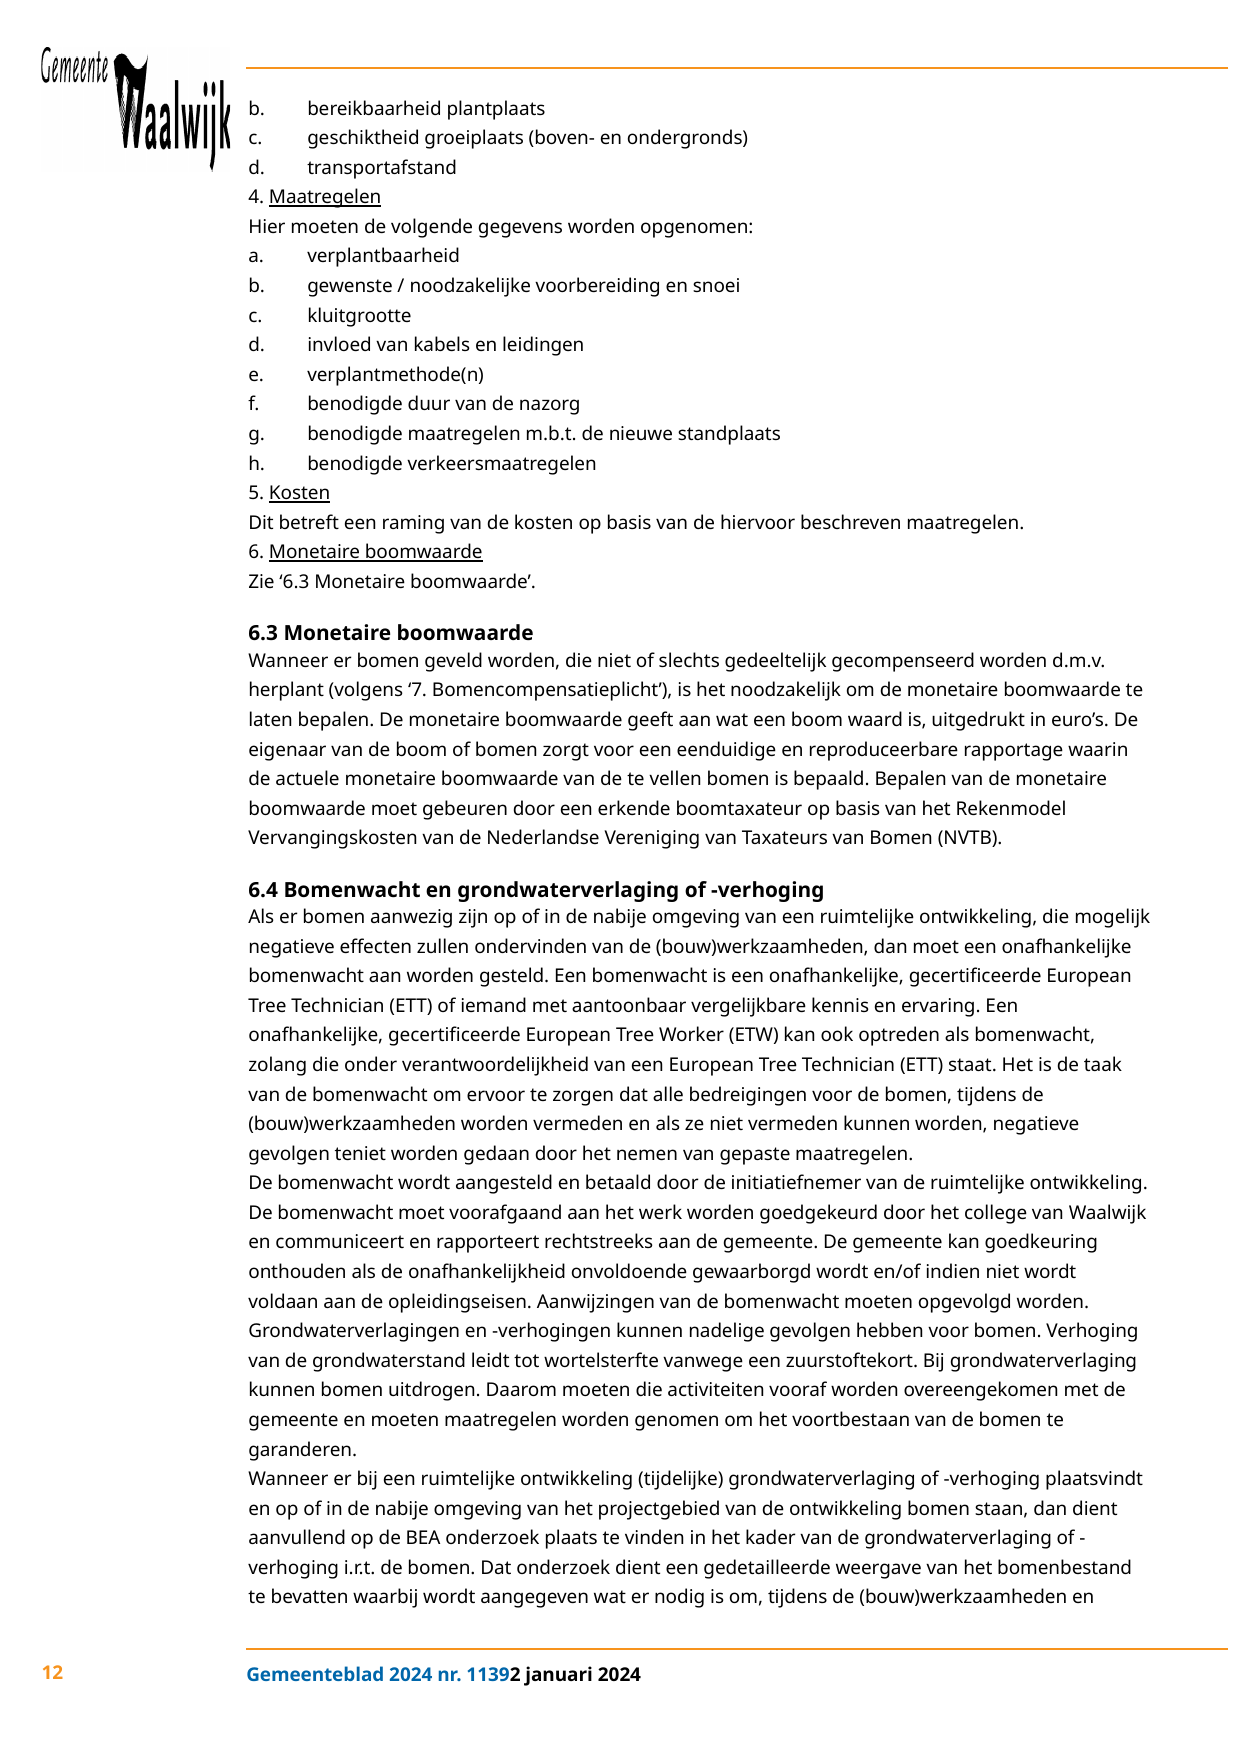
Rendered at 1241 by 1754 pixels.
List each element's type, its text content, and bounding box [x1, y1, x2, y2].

text Hier moeten de volgende gegevens worden opgenomen: [248, 213, 1152, 239]
text Wanneer er bij een ruimtelijke ontwikkeling (tijdelijke) grondwaterverlaging of -verhoging plaatsvindt en op of in de nabije omgeving van het projectgebied van de ontwikkeling bomen staan, dan dient aanvullend op de BEA onderzoek plaats te vinden in het kader van de grondwaterverlaging of -verhoging i.r.t. de bomen. Dat onderzoek dient een gedetailleerde weergave van het bomenbestand te bevatten waarbij wordt aangegeven wat er nodig is om, tijdens de (bouw)werkzaamheden en [248, 1465, 1152, 1609]
text 6.4 Bomenwacht en grondwaterverlaging of -verhoging [248, 875, 1152, 903]
list transportafstand [248, 154, 1152, 180]
text Grondwaterverlagingen en -verhogingen kunnen nadelige gevolgen hebben voor bomen. Verhoging van de grondwaterstand leidt tot wortelsterfte vanwege een zuurstoftekort. Bij grondwaterverlaging kunnen bomen uitdrogen. Daarom moeten die activiteiten vooraf worden overeengekomen met de gemeente en moeten maatregelen worden genomen om het voortbestaan van de bomen te garanderen. [248, 1317, 1152, 1462]
text 6. Monetaire boomwaarde [248, 538, 1152, 564]
text Dit betreft een raming van de kosten op basis van de hiervoor beschreven maatregelen. [248, 509, 1152, 535]
list geschiktheid groeiplaats (boven- en ondergronds) [248, 124, 1152, 150]
list benodigde duur van de nazorg [248, 391, 1152, 416]
text De bomenwacht wordt aangesteld en betaald door de initiatiefnemer van de ruimtelijke ontwikkeling. De bomenwacht moet voorafgaand aan het werk worden goedgekeurd door het college van Waalwijk en communiceert en rapporteert rechtstreeks aan de gemeente. De gemeente kan goedkeuring onthouden als de onafhankelijkheid onvoldoende gewaarborgd wordt en/of indien niet wordt voldaan aan de opleidingseisen. Aanwijzingen van de bomenwacht moeten opgevolgd worden. [248, 1169, 1152, 1314]
text Wanneer er bomen geveld worden, die niet of slechts gedeeltelijk gecompenseerd worden d.m.v. herplant (volgens ‘7. Bomencompensatieplicht’), is het noodzakelijk om de monetaire boomwaarde te laten bepalen. De monetaire boomwaarde geeft aan wat een boom waard is, uitgedrukt in euro’s. De eigenaar van de boom of bomen zorgt voor een eenduidige en reproduceerbare rapportage waarin de actuele monetaire boomwaarde van de te vellen bomen is bepaald. Bepalen van de monetaire boomwaarde moet gebeuren door een erkende boomtaxateur op basis van het Rekenmodel Vervangingskosten van de Nederlandse Vereniging van Taxateurs van Bomen (NVTB). [248, 647, 1152, 850]
list verplantbaarheid [248, 243, 1152, 268]
list verplantmethode(n) [248, 361, 1152, 387]
list gewenste / noodzakelijke voorbereiding en snoei [248, 272, 1152, 298]
picture [41, 47, 231, 172]
text 6.3 Monetaire boomwaarde [248, 618, 1152, 647]
text Zie ‘6.3 Monetaire boomwaarde’. [248, 568, 1152, 594]
list invloed van kabels en leidingen [248, 331, 1152, 357]
text Als er bomen aanwezig zijn op of in de nabije omgeving van een ruimtelijke ontwikkeling, die mogelijk negatieve effecten zullen ondervinden van de (bouw)werkzaamheden, dan moet een onafhankelijke bomenwacht aan worden gesteld. Een bomenwacht is een onafhankelijke, gecertificeerde European Tree Technician (ETT) of iemand met aantoonbaar vergelijkbare kennis en ervaring. Een onafhankelijke, gecertificeerde European Tree Worker (ETW) kan ook optreden als bomenwacht, zolang die onder verantwoordelijkheid van een European Tree Technician (ETT) staat. Het is de taak van de bomenwacht om ervoor te zorgen dat alle bedreigingen voor de bomen, tijdens de (bouw)werkzaamheden worden vermeden en als ze niet vermeden kunnen worden, negatieve gevolgen teniet worden gedaan door het nemen van gepaste maatregelen. [248, 903, 1152, 1166]
text 5. Kosten [248, 479, 1152, 505]
list bereikbaarheid plantplaats [248, 95, 1152, 121]
list benodigde verkeersmaatregelen [248, 450, 1152, 476]
list kluitgrootte [248, 302, 1152, 328]
list benodigde maatregelen m.b.t. de nieuwe standplaats [248, 420, 1152, 446]
text 4. Maatregelen [248, 183, 1152, 209]
